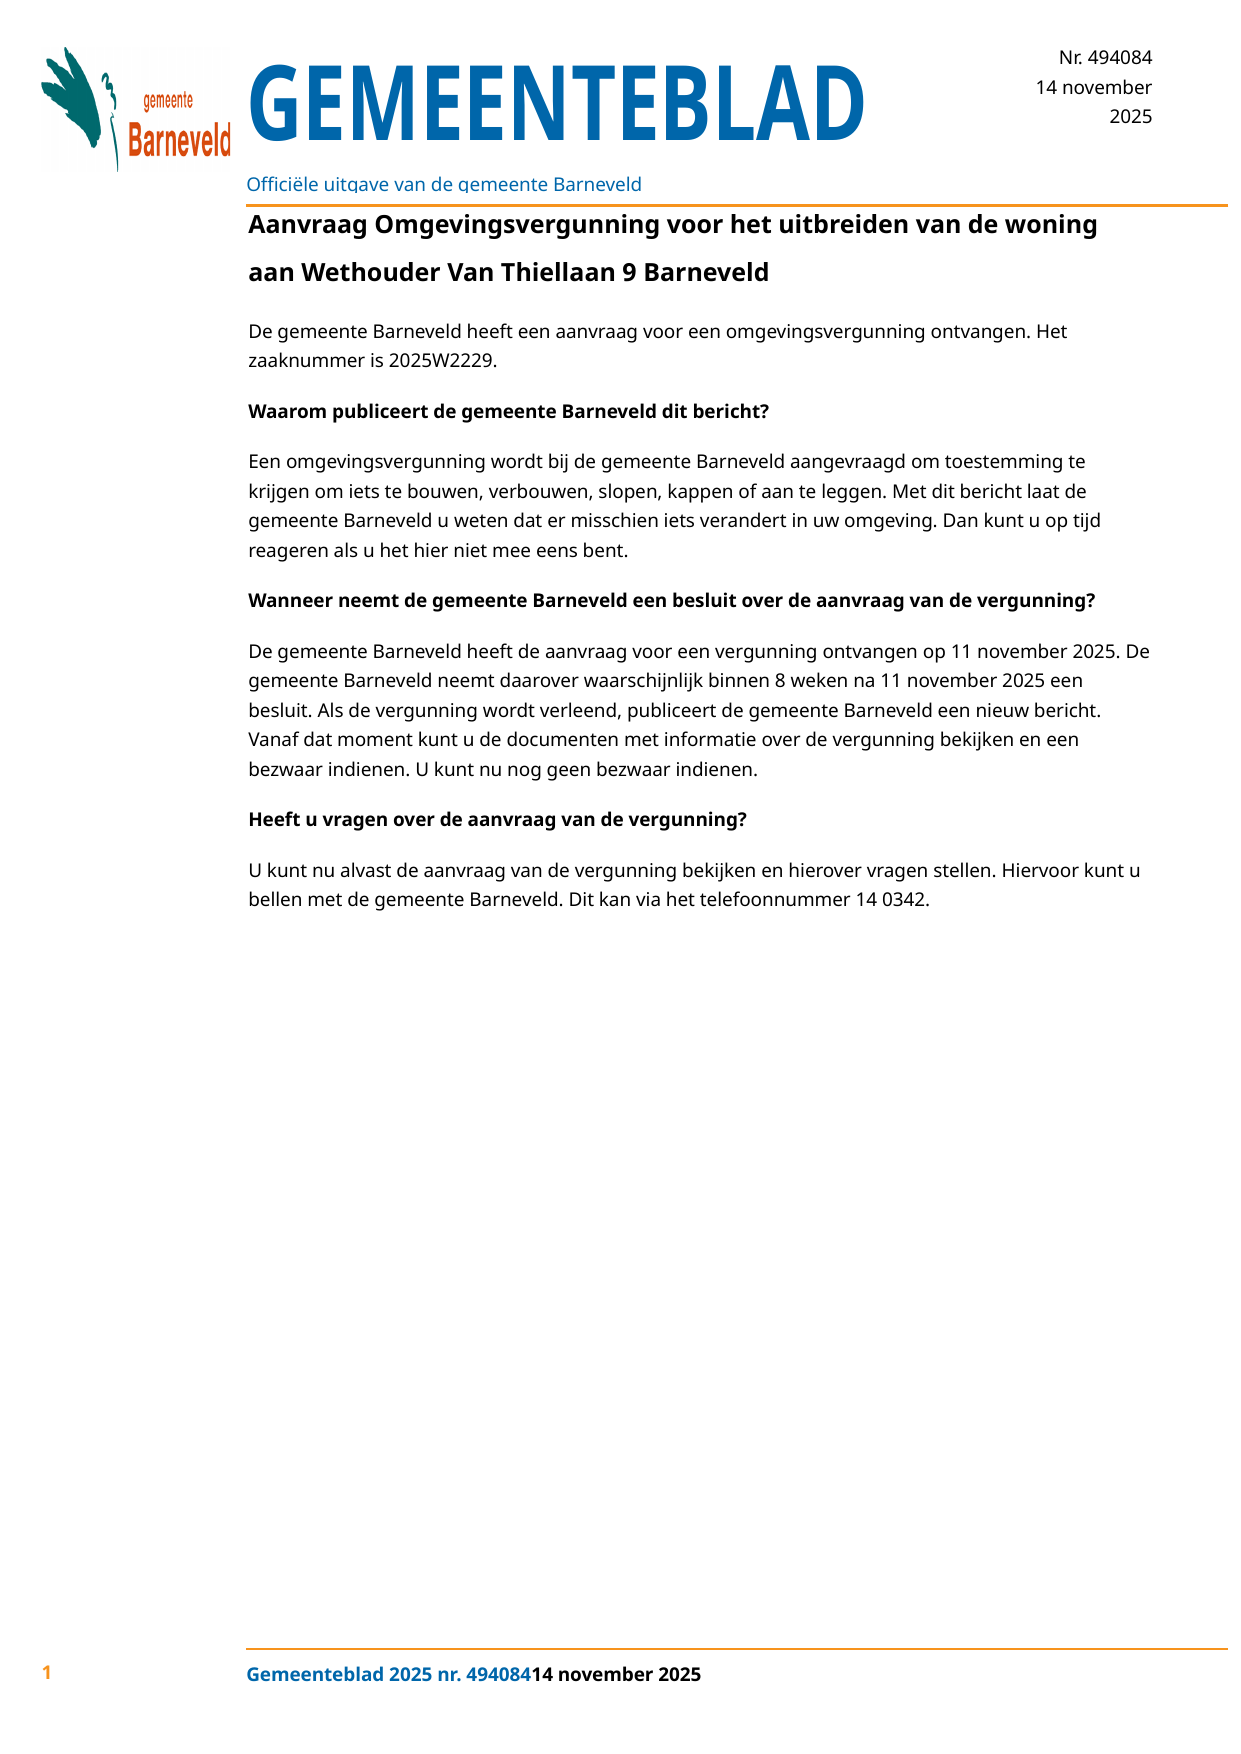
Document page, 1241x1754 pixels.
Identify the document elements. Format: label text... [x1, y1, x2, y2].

text U kunt nu alvast de aanvraag van de vergunning bekijken en hierover vragen stellen. Hiervoor kunt u bellen met de gemeente Barneveld. Dit kan via het telefoonnummer 14 0342. [248, 857, 1152, 912]
text Waarom publiceert de gemeente Barneveld dit bericht? [248, 398, 1152, 424]
text De gemeente Barneveld heeft de aanvraag voor een vergunning ontvangen op 11 november 2025. De gemeente Barneveld neemt daarover waarschijnlijk binnen 8 weken na 11 november 2025 een besluit. Als de vergunning wordt verleend, publiceert de gemeente Barneveld een nieuw bericht. Vanaf dat moment kunt u de documenten met informatie over de vergunning bekijken en een bezwaar indienen. U kunt nu nog geen bezwaar indienen. [248, 638, 1152, 782]
text Wanneer neemt de gemeente Barneveld een besluit over de aanvraag van de vergunning? [248, 587, 1152, 613]
text Heeft u vragen over de aanvraag van de vergunning? [248, 807, 1152, 832]
text Aanvraag Omgevingsvergunning voor het uitbreiden van de woning aan Wethouder Van Thiellaan 9 Barneveld [248, 207, 1152, 288]
text Een omgevingsvergunning wordt bij de gemeente Barneveld aangevraagd om toestemming te krijgen om iets te bouwen, verbouwen, slopen, kappen of aan te leggen. Met dit bericht laat de gemeente Barneveld u weten dat er misschien iets verandert in uw omgeving. Dan kunt u op tijd reageren als u het hier niet mee eens bent. [248, 448, 1152, 563]
picture [41, 47, 231, 172]
text De gemeente Barneveld heeft een aanvraag voor een omgevingsvergunning ontvangen. Het zaaknummer is 2025W2229. [248, 318, 1152, 373]
